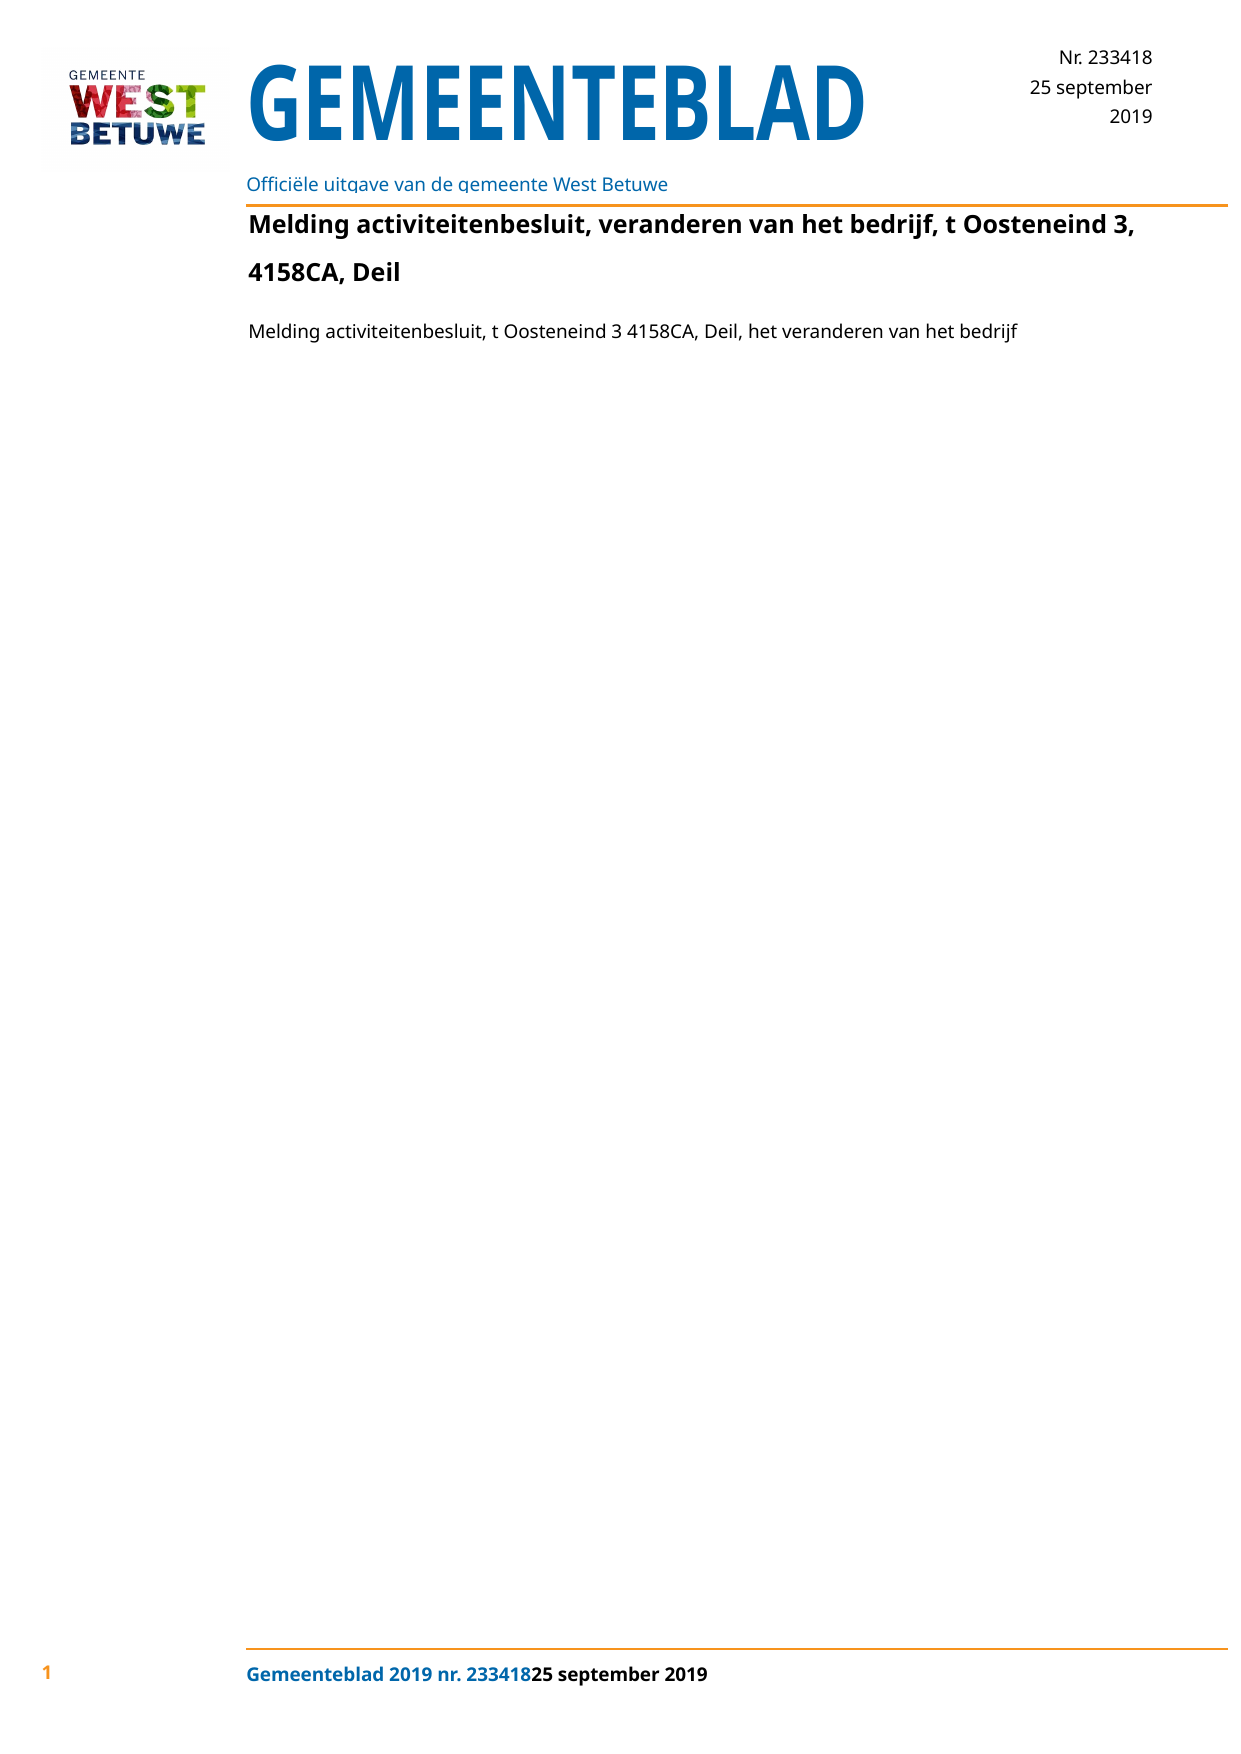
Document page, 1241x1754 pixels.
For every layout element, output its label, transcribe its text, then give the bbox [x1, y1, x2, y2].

text Melding activiteitenbesluit, t Oosteneind 3 4158CA, Deil, het veranderen van het bedrijf [248, 318, 1152, 344]
picture [41, 47, 231, 172]
text Melding activiteitenbesluit, veranderen van het bedrijf, t Oosteneind 3, 4158CA, Deil [248, 207, 1152, 288]
